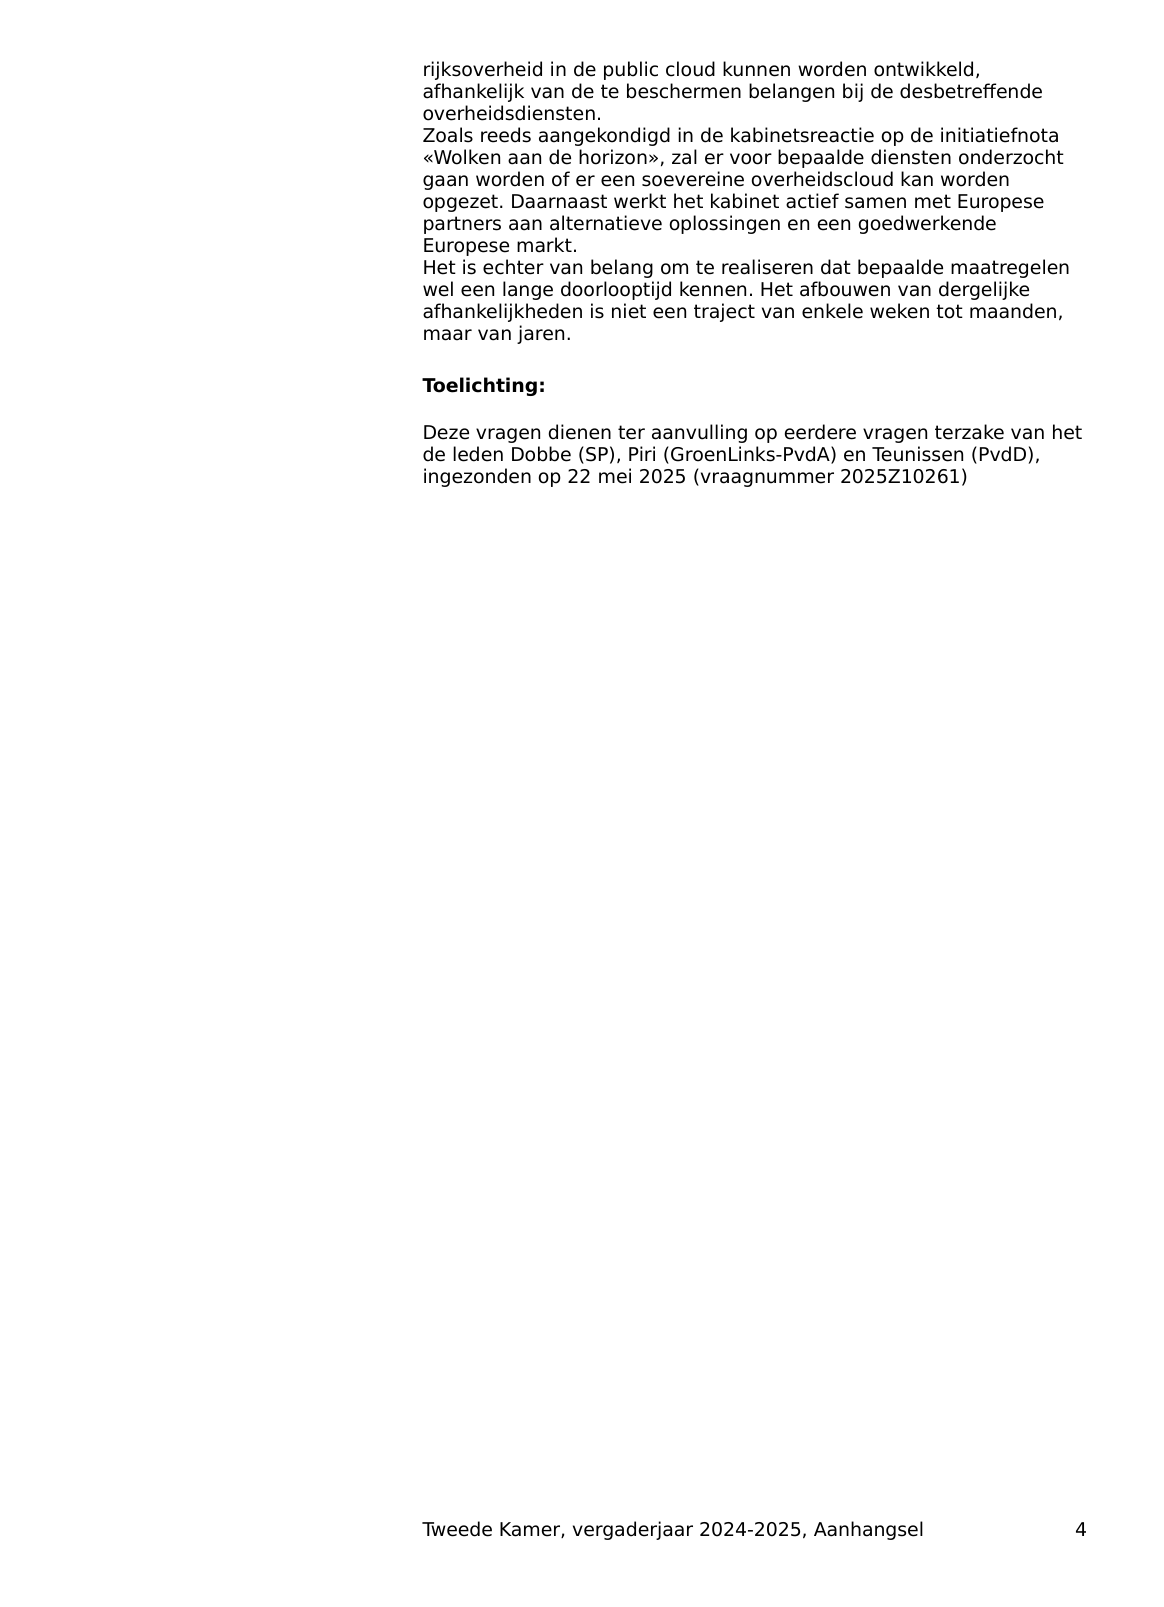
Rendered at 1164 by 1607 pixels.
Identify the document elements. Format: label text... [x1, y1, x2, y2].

text Zoals reeds aangekondigd in de kabinetsreactie op de initiatiefnota «Wolken aan de horizon», zal er voor bepaalde diensten onderzocht gaan worden of er een soevereine overheidscloud kan worden opgezet. Daarnaast werkt het kabinet actief samen met Europese partners aan alternatieve oplossingen en een goedwerkende Europese markt. [422, 125, 1087, 257]
text Deze vragen dienen ter aanvulling op eerdere vragen terzake van het de leden Dobbe (SP), Piri (GroenLinks-PvdA) en Teunissen (PvdD), ingezonden op 22 mei 2025 (vraagnummer 2025Z10261) [422, 422, 1087, 488]
subtitle Toelichting: [422, 375, 1087, 397]
text Het is echter van belang om te realiseren dat bepaalde maatregelen wel een lange doorlooptijd kennen. Het afbouwen van dergelijke afhankelijkheden is niet een traject van enkele weken tot maanden, maar van jaren. [422, 257, 1087, 345]
text rijksoverheid in de public cloud kunnen worden ontwikkeld, afhankelijk van de te beschermen belangen bij de desbetreffende overheidsdiensten. [422, 59, 1087, 125]
